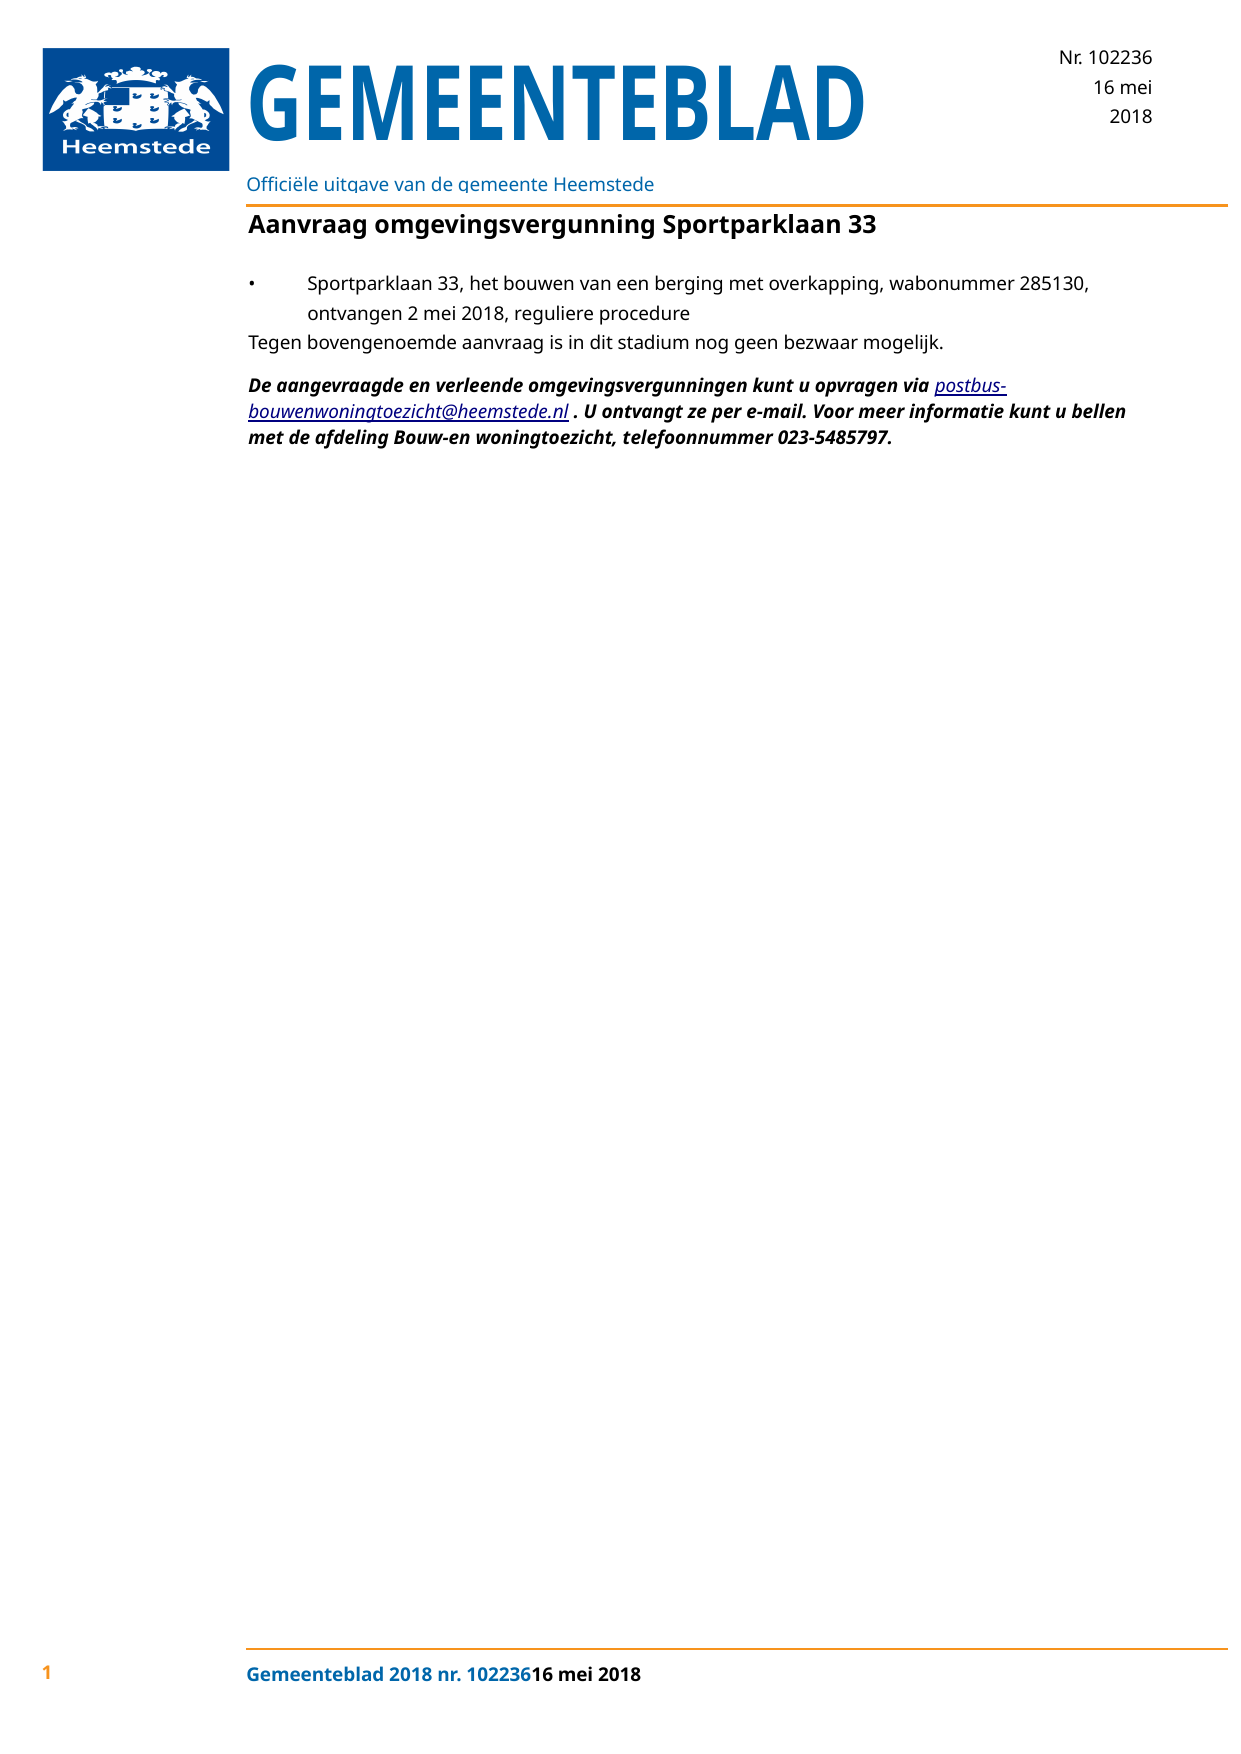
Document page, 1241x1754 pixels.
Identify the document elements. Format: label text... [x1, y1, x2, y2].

text Tegen bovengenoemde aanvraag is in dit stadium nog geen bezwaar mogelijk. [248, 329, 1152, 355]
list Sportparklaan 33, het bouwen van een berging met overkapping, wabonummer 285130, ontvangen 2 mei 2018, reguliere procedure [248, 270, 1152, 326]
text De aangevraagde en verleende omgevingsvergunningen kunt u opvragen via postbus-bouwenwoningtoezicht@heemstede.nl . U ontvangt ze per e-mail. Voor meer informatie kunt u bellen met de afdeling Bouw-en woningtoezicht, telefoonnummer 023-5485797. [248, 373, 1152, 450]
picture [41, 47, 231, 172]
text Aanvraag omgevingsvergunning Sportparklaan 33 [248, 207, 1152, 241]
